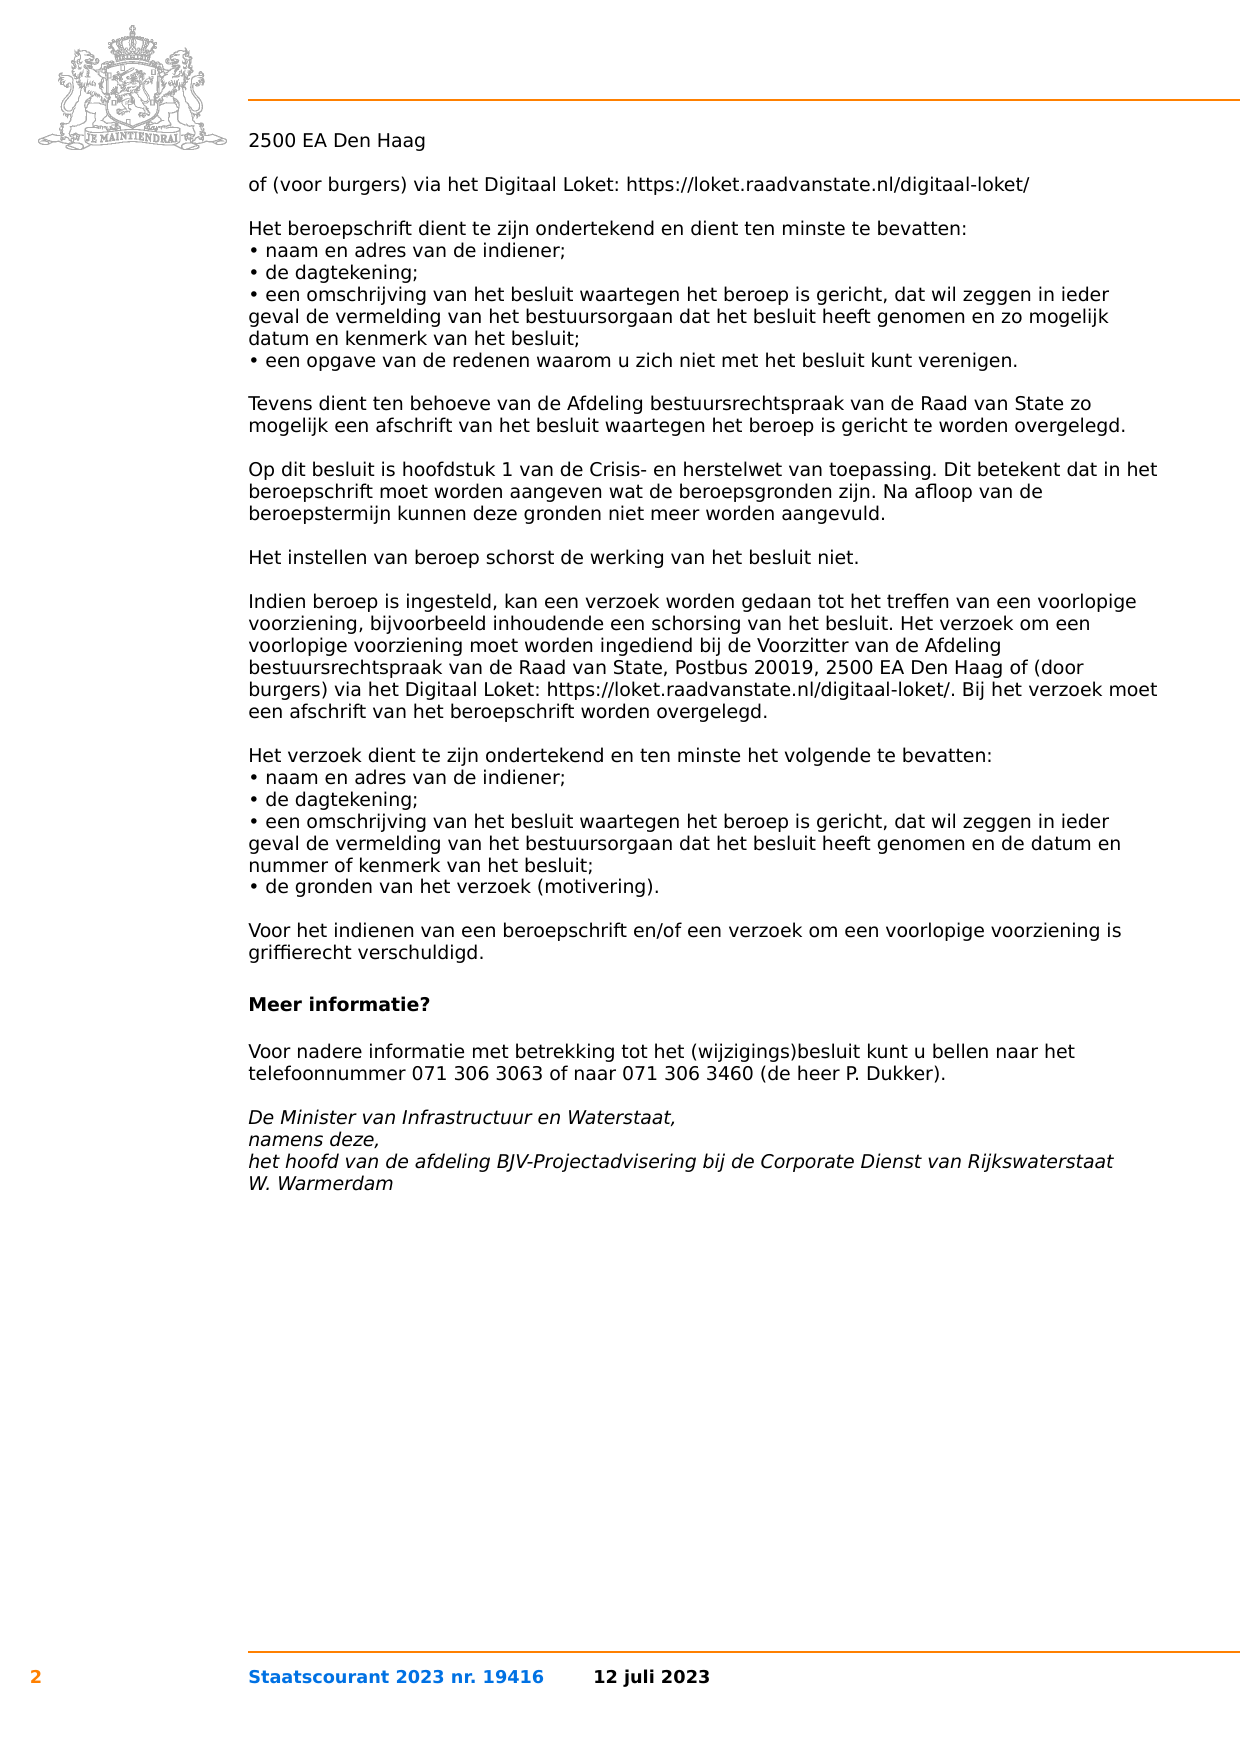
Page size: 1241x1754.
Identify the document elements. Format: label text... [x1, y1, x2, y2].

text Het instellen van beroep schorst de werking van het besluit niet. [248, 547, 1163, 569]
text Indien beroep is ingesteld, kan een verzoek worden gedaan tot het treffen van een voorlopige voorziening, bijvoorbeeld inhoudende een schorsing van het besluit. Het verzoek om een voorlopige voorziening moet worden ingediend bij de Voorzitter van de Afdeling bestuursrechtspraak van de Raad van State, Postbus 20019, 2500 EA Den Haag of (door burgers) via het Digitaal Loket: https://loket.raadvanstate.nl/digitaal-loket/. Bij het verzoek moet een afschrift van het beroepschrift worden overgelegd. [248, 591, 1163, 723]
text • een opgave van de redenen waarom u zich niet met het besluit kunt verenigen. [248, 349, 1163, 371]
text • de dagtekening; [248, 262, 1163, 283]
text Het verzoek dient te zijn ondertekend en ten minste het volgende te bevatten: [248, 744, 1163, 767]
subtitle Meer informatie? [248, 994, 1163, 1016]
text Op dit besluit is hoofdstuk 1 van de Crisis- en herstelwet van toepassing. Dit betekent dat in het beroepschrift moet worden aangeven wat de beroepsgronden zijn. Na afloop van de beroepstermijn kunnen deze gronden niet meer worden aangevuld. [248, 459, 1163, 525]
text Het beroepschrift dient te zijn ondertekend en dient ten minste te bevatten: [248, 218, 1163, 239]
text De Minister van Infrastructuur en Waterstaat, namens deze, het hoofd van de afdeling BJV-Projectadvisering bij de Corporate Dienst van Rijkswaterstaat W. Warmerdam [248, 1107, 1163, 1195]
text 2500 EA Den Haag [248, 130, 1163, 152]
text • de dagtekening; [248, 788, 1163, 811]
text • naam en adres van de indiener; [248, 239, 1163, 262]
text of (voor burgers) via het Digitaal Loket: https://loket.raadvanstate.nl/digitaal-loket/ [248, 174, 1163, 196]
text • de gronden van het verzoek (motivering). [248, 876, 1163, 898]
text Voor het indienen van een beroepschrift en/of een verzoek om een voorlopige voorziening is griffierecht verschuldigd. [248, 920, 1163, 964]
text • een omschrijving van het besluit waartegen het beroep is gericht, dat wil zeggen in ieder geval de vermelding van het bestuursorgaan dat het besluit heeft genomen en zo mogelijk datum en kenmerk van het besluit; [248, 283, 1163, 349]
text • een omschrijving van het besluit waartegen het beroep is gericht, dat wil zeggen in ieder geval de vermelding van het bestuursorgaan dat het besluit heeft genomen en de datum en nummer of kenmerk van het besluit; [248, 811, 1163, 876]
picture [38, 25, 227, 150]
text Voor nadere informatie met betrekking tot het (wijzigings)besluit kunt u bellen naar het telefoonnummer 071 306 3063 of naar 071 306 3460 (de heer P. Dukker). [248, 1041, 1163, 1085]
text Tevens dient ten behoeve van de Afdeling bestuursrechtspraak van de Raad van State zo mogelijk een afschrift van het besluit waartegen het beroep is gericht te worden overgelegd. [248, 393, 1163, 437]
text • naam en adres van de indiener; [248, 767, 1163, 788]
